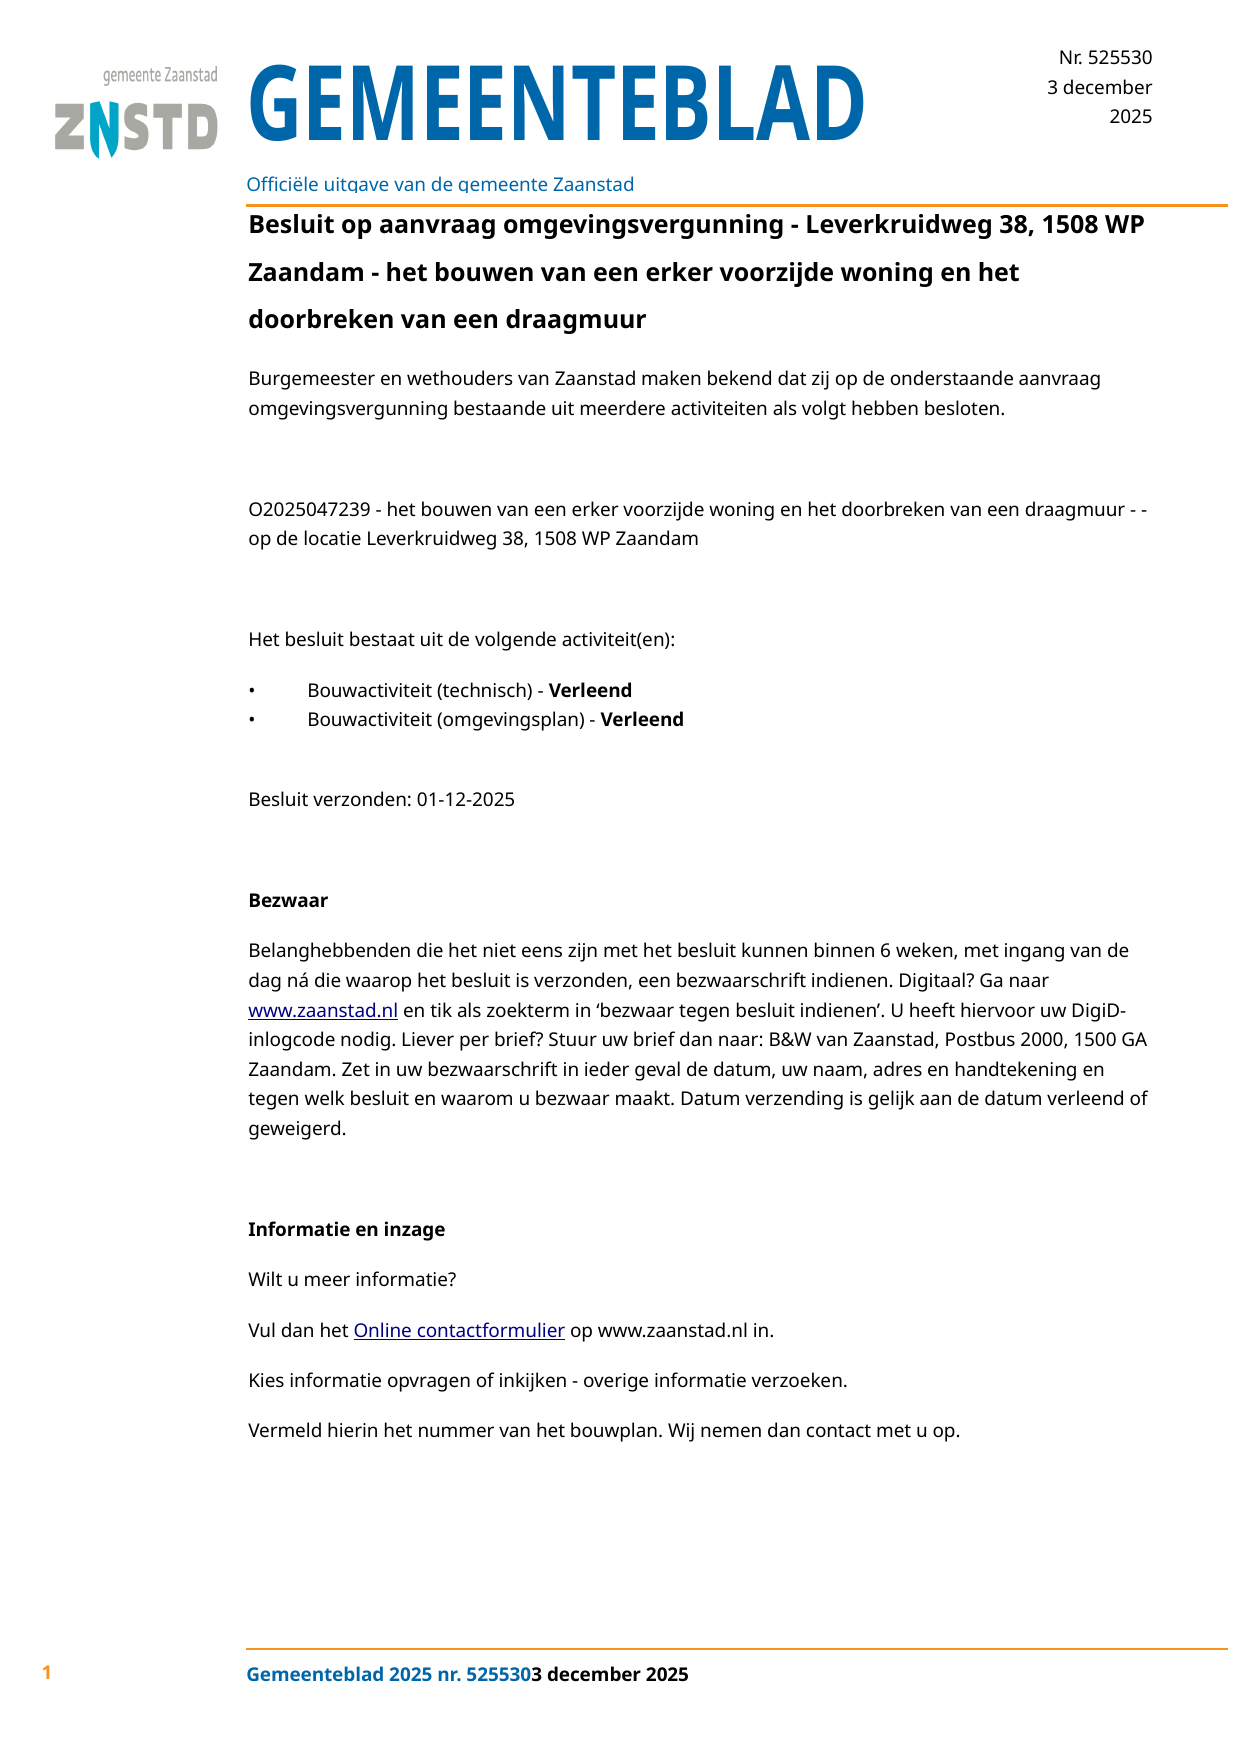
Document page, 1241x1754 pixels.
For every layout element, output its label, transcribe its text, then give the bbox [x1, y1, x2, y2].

list Bouwactiviteit (technisch) - Verleend [248, 677, 1152, 702]
text Besluit verzonden: 01-12-2025 [248, 786, 1152, 812]
text Kies informatie opvragen of inkijken - overige informatie verzoeken. [248, 1367, 1152, 1393]
text O2025047239 - het bouwen van een erker voorzijde woning en het doorbreken van een draagmuur - - op de locatie Leverkruidweg 38, 1508 WP Zaandam [248, 496, 1152, 551]
text Burgemeester en wethouders van Zaanstad maken bekend dat zij op de onderstaande aanvraag omgevingsvergunning bestaande uit meerdere activiteiten als volgt hebben besloten. [248, 366, 1152, 421]
text Het besluit bestaat uit de volgende activiteit(en): [248, 626, 1152, 652]
text Informatie en inzage [248, 1216, 1152, 1242]
list Bouwactiviteit (omgevingsplan) - Verleend [248, 706, 1152, 732]
text Vul dan het Online contactformulier op www.zaanstad.nl in. [248, 1317, 1152, 1342]
text Bezwaar [248, 887, 1152, 913]
text Vermeld hierin het nummer van het bouwplan. Wij nemen dan contact met u op. [248, 1418, 1152, 1443]
text Belanghebbenden die het niet eens zijn met het besluit kunnen binnen 6 weken, met ingang van de dag ná die waarop het besluit is verzonden, een bezwaarschrift indienen. Digitaal? Ga naar www.zaanstad.nl en tik als zoekterm in ‘bezwaar tegen besluit indienen’. U heeft hiervoor uw DigiD-inlogcode nodig. Liever per brief? Stuur uw brief dan naar: B&W van Zaanstad, Postbus 2000, 1500 GA Zaandam. Zet in uw bezwaarschrift in ieder geval de datum, uw naam, adres en handtekening en tegen welk besluit en waarom u bezwaar maakt. Datum verzending is gelijk aan de datum verleend of geweigerd. [248, 938, 1152, 1141]
text Wilt u meer informatie? [248, 1266, 1152, 1292]
picture [41, 47, 231, 172]
text Besluit op aanvraag omgevingsvergunning - Leverkruidweg 38, 1508 WP Zaandam - het bouwen van een erker voorzijde woning en het doorbreken van een draagmuur [248, 207, 1152, 336]
